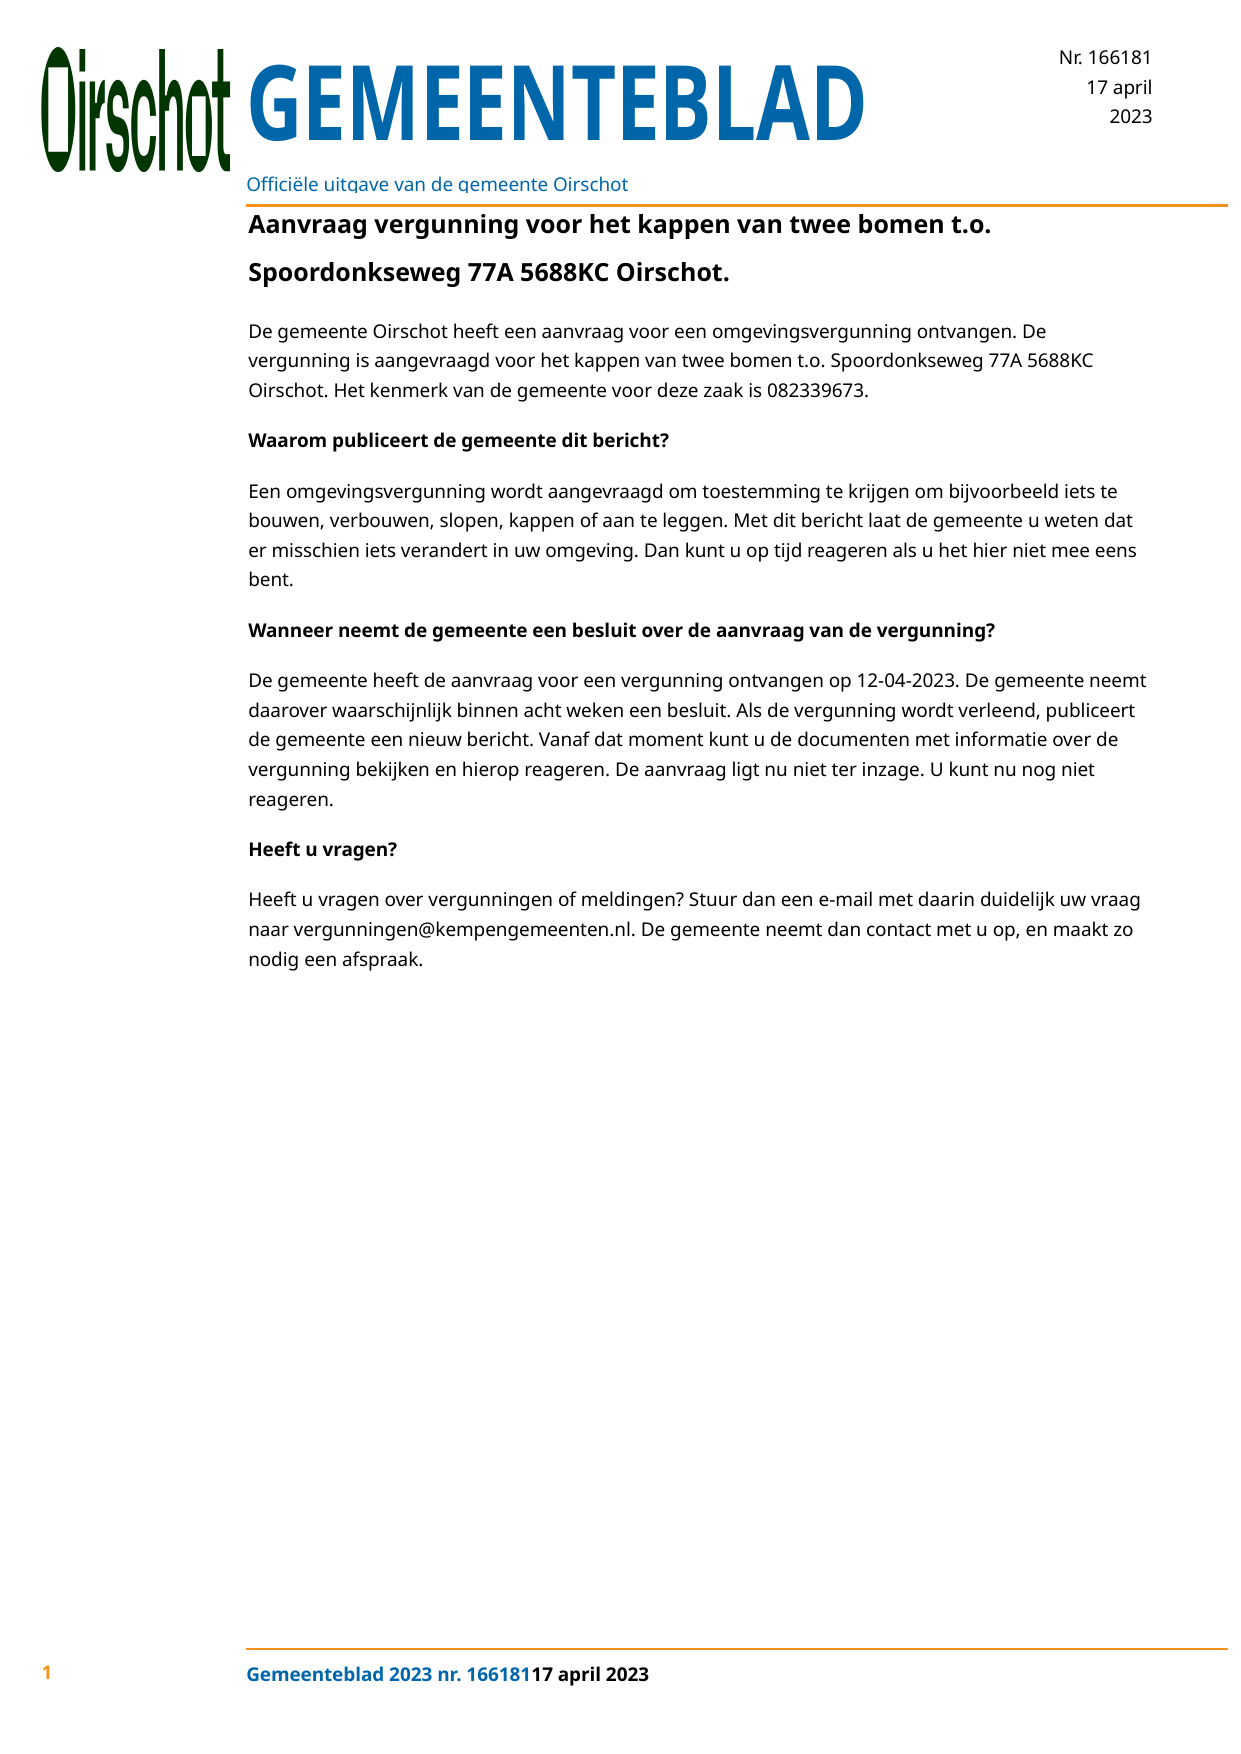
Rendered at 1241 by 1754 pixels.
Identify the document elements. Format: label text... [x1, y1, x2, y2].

text Wanneer neemt de gemeente een besluit over de aanvraag van de vergunning? [248, 617, 1152, 643]
text Waarom publiceert de gemeente dit bericht? [248, 427, 1152, 453]
text De gemeente heeft de aanvraag voor een vergunning ontvangen op 12-04-2023. De gemeente neemt daarover waarschijnlijk binnen acht weken een besluit. Als de vergunning wordt verleend, publiceert de gemeente een nieuw bericht. Vanaf dat moment kunt u de documenten met informatie over de vergunning bekijken en hierop reageren. De aanvraag ligt nu niet ter inzage. U kunt nu nog niet reageren. [248, 667, 1152, 812]
text Heeft u vragen over vergunningen of meldingen? Stuur dan een e-mail met daarin duidelijk uw vraag naar vergunningen@kempengemeenten.nl. De gemeente neemt dan contact met u op, en maakt zo nodig een afspraak. [248, 887, 1152, 972]
picture [41, 47, 231, 172]
text De gemeente Oirschot heeft een aanvraag voor een omgevingsvergunning ontvangen. De vergunning is aangevraagd voor het kappen van twee bomen t.o. Spoordonkseweg 77A 5688KC Oirschot. Het kenmerk van de gemeente voor deze zaak is 082339673. [248, 318, 1152, 403]
text Aanvraag vergunning voor het kappen van twee bomen t.o. Spoordonkseweg 77A 5688KC Oirschot. [248, 207, 1152, 288]
text Heeft u vragen? [248, 836, 1152, 862]
text Een omgevingsvergunning wordt aangevraagd om toestemming te krijgen om bijvoorbeeld iets te bouwen, verbouwen, slopen, kappen of aan te leggen. Met dit bericht laat de gemeente u weten dat er misschien iets verandert in uw omgeving. Dan kunt u op tijd reageren als u het hier niet mee eens bent. [248, 478, 1152, 592]
